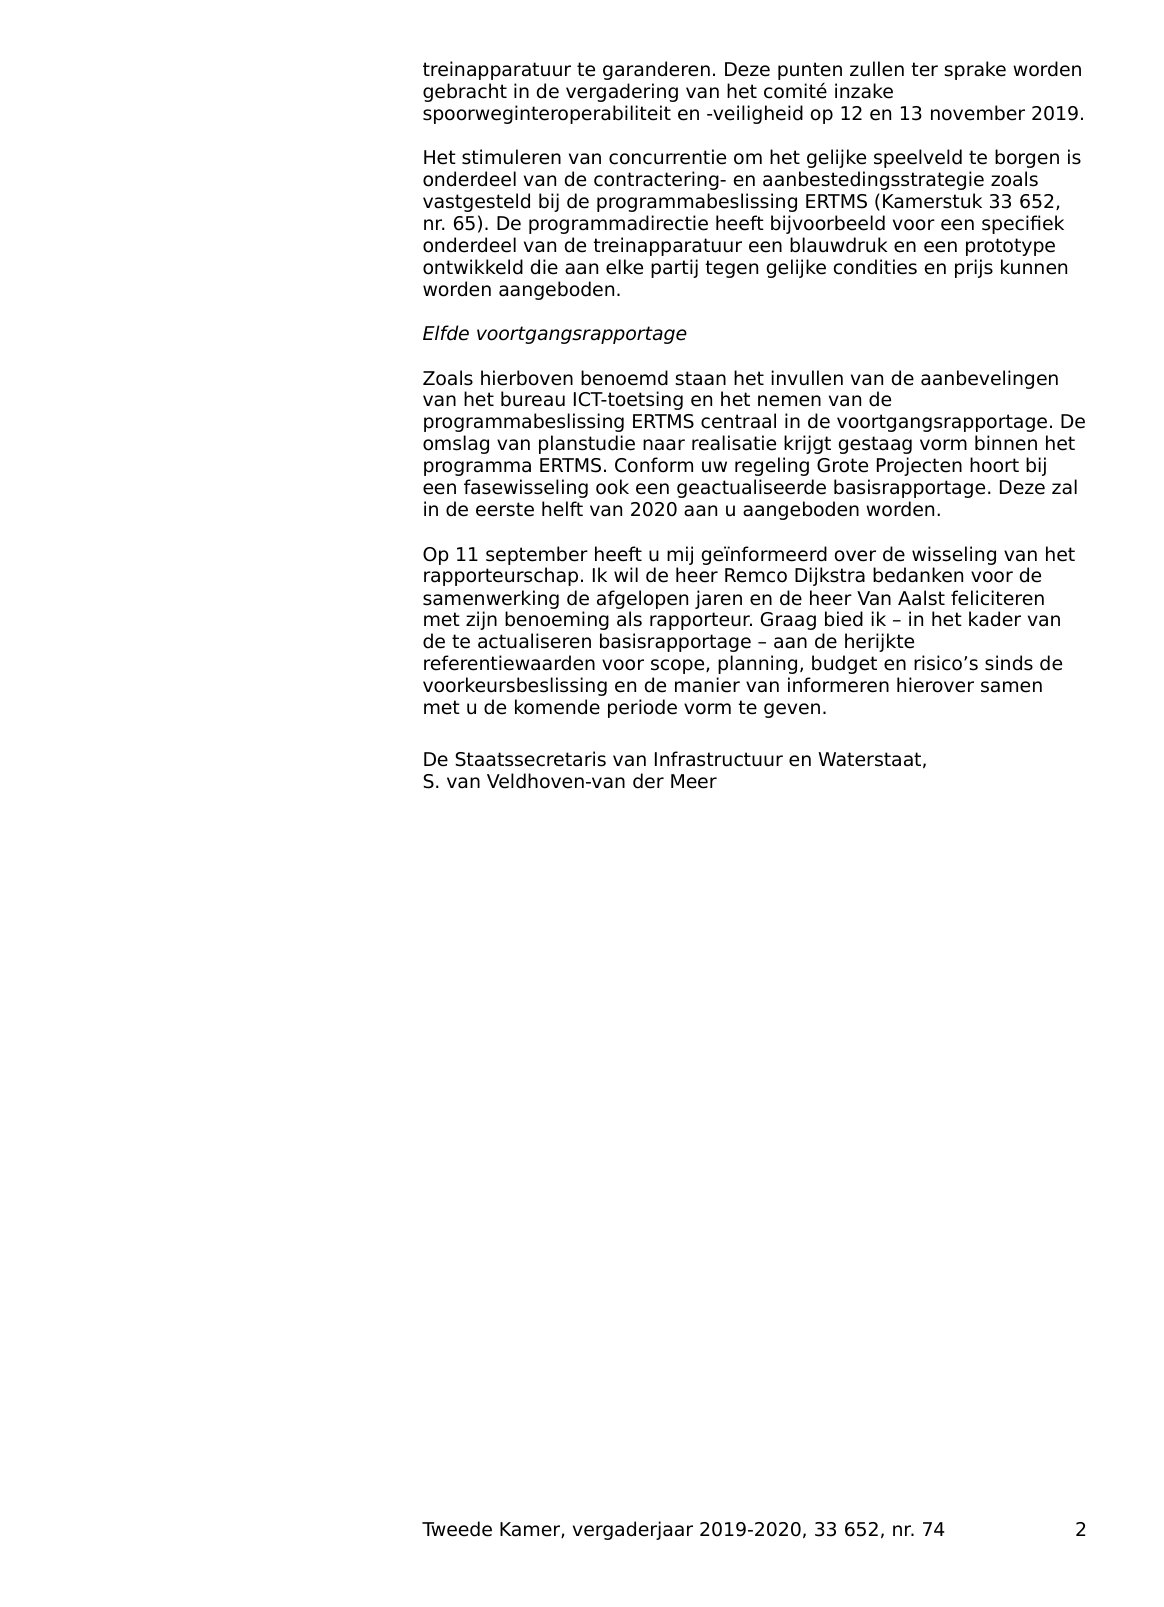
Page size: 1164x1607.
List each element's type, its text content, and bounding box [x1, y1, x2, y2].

text De Staatssecretaris van Infrastructuur en Waterstaat, S. van Veldhoven-van der Meer [422, 749, 1087, 793]
text Het stimuleren van concurrentie om het gelijke speelveld te borgen is onderdeel van de contractering- en aanbestedingsstrategie zoals vastgesteld bij de programmabeslissing ERTMS (Kamerstuk 33 652, nr. 65). De programmadirectie heeft bijvoorbeeld voor een specifiek onderdeel van de treinapparatuur een blauwdruk en een prototype ontwikkeld die aan elke partij tegen gelijke condities en prijs kunnen worden aangeboden. [422, 147, 1087, 301]
text Op 11 september heeft u mij geïnformeerd over de wisseling van het rapporteurschap. Ik wil de heer Remco Dijkstra bedanken voor de samenwerking de afgelopen jaren en de heer Van Aalst feliciteren met zijn benoeming als rapporteur. Graag bied ik – in het kader van de te actualiseren basisrapportage – aan de herijkte referentiewaarden voor scope, planning, budget en risico’s sinds de voorkeursbeslissing en de manier van informeren hierover samen met u de komende periode vorm te geven. [422, 543, 1087, 719]
subtitle Elfde voortgangsrapportage [422, 323, 1087, 345]
text Zoals hierboven benoemd staan het invullen van de aanbevelingen van het bureau ICT-toetsing en het nemen van de programmabeslissing ERTMS centraal in de voortgangsrapportage. De omslag van planstudie naar realisatie krijgt gestaag vorm binnen het programma ERTMS. Conform uw regeling Grote Projecten hoort bij een fasewisseling ook een geactualiseerde basisrapportage. Deze zal in de eerste helft van 2020 aan u aangeboden worden. [422, 367, 1087, 521]
text treinapparatuur te garanderen. Deze punten zullen ter sprake worden gebracht in de vergadering van het comité inzake spoorweginteroperabiliteit en -veiligheid op 12 en 13 november 2019. [422, 59, 1087, 125]
